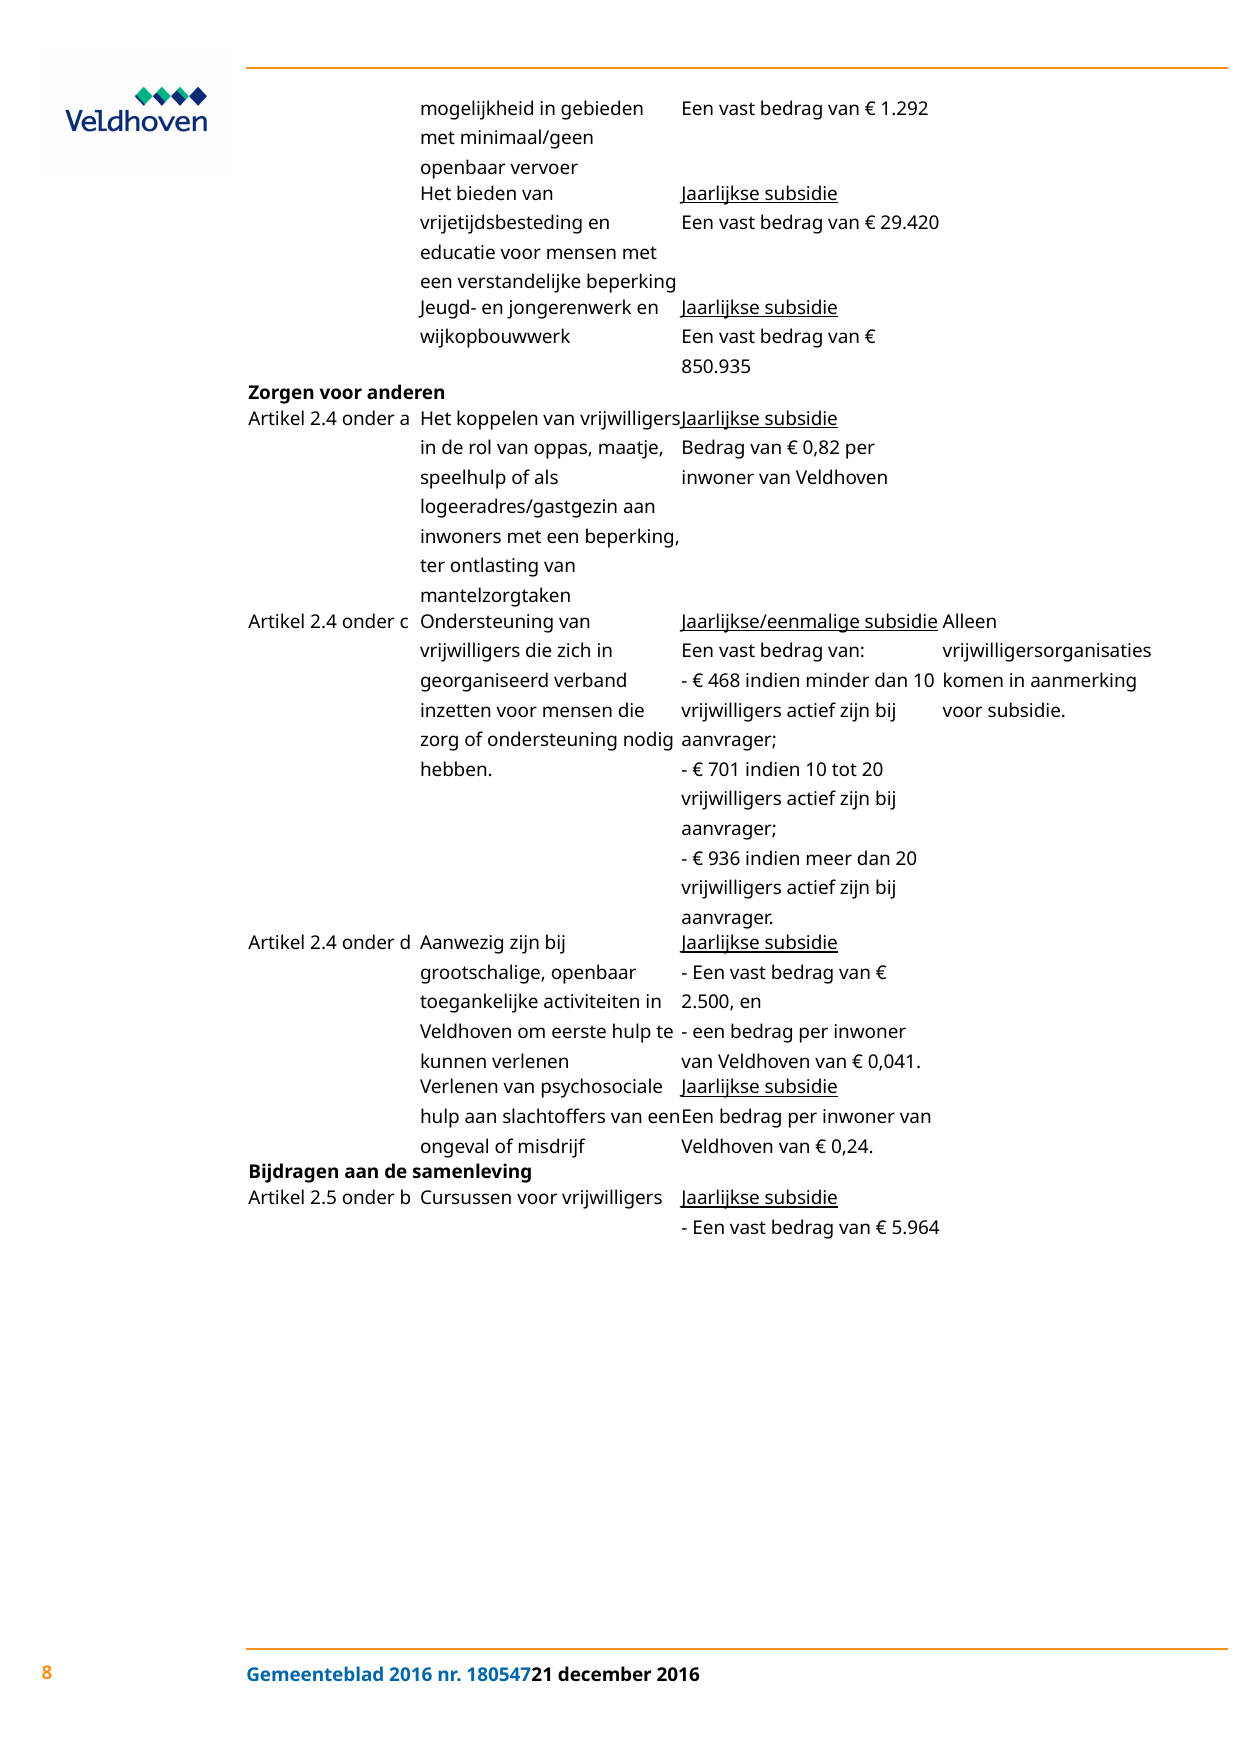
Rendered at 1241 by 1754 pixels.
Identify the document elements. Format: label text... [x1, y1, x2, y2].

table_cell Het bieden van vrijetijdsbesteding en educatie voor mensen met een verstandelijke beperking [420, 180, 681, 294]
table_cell [248, 1074, 420, 1158]
table_cell Artikel 2.4 onder c [248, 608, 420, 929]
table_cell Jaarlijkse/eenmalige subsidie Een vast bedrag van: - € 468 indien minder dan 10 vrijwilligers actief zijn bij aanvrager; - € 701 indien 10 tot 20 vrijwilligers actief zijn bij aanvrager; - € 936 indien meer dan 20 vrijwilligers actief zijn bij aanvrager. [681, 608, 942, 929]
table_cell Alleen vrijwilligersorganisaties komen in aanmerking voor subsidie. [943, 608, 1152, 929]
table_cell Verlenen van psychosociale hulp aan slachtoffers van een ongeval of misdrijf [420, 1074, 681, 1158]
table_cell [248, 180, 420, 294]
table_cell Jaarlijkse subsidie - Een vast bedrag van € 5.964 [681, 1184, 942, 1239]
table_cell Cursussen voor vrijwilligers [420, 1184, 681, 1239]
table_cell Het koppelen van vrijwilligers in de rol van oppas, maatje, speelhulp of als logeeradres/gastgezin aan inwoners met een beperking, ter ontlasting van mantelzorgtaken [420, 405, 681, 608]
table_cell Aanwezig zijn bij grootschalige, openbaar toegankelijke activiteiten in Veldhoven om eerste hulp te kunnen verlenen [420, 930, 681, 1074]
table_cell [943, 1074, 1152, 1158]
table_cell Artikel 2.4 onder d [248, 930, 420, 1074]
table_cell Jeugd- en jongerenwerk en wijkopbouwwerk [420, 294, 681, 379]
table_cell Bijdragen aan de samenleving [248, 1159, 1152, 1184]
table_cell [943, 405, 1152, 608]
table_cell [248, 294, 420, 379]
table_cell Jaarlijkse subsidie Een vast bedrag van € 29.420 [681, 180, 942, 294]
table_cell Jaarlijkse subsidie Bedrag van € 0,82 per inwoner van Veldhoven [681, 405, 942, 608]
picture [41, 47, 231, 172]
table_cell [943, 180, 1152, 294]
table_cell Artikel 2.4 onder a [248, 405, 420, 608]
table_cell Een vast bedrag van € 1.292 [681, 95, 942, 180]
table_cell Jaarlijkse subsidie Een vast bedrag van € 850.935 [681, 294, 942, 379]
table_cell Artikel 2.5 onder b [248, 1184, 420, 1239]
table_cell [943, 95, 1152, 180]
table_cell Zorgen voor anderen [248, 379, 1152, 405]
table_cell [943, 1184, 1152, 1239]
table_cell Jaarlijkse subsidie - Een vast bedrag van € 2.500, en - een bedrag per inwoner van Veldhoven van € 0,041. [681, 930, 942, 1074]
table_cell Jaarlijkse subsidie Een bedrag per inwoner van Veldhoven van € 0,24. [681, 1074, 942, 1158]
table_cell mogelijkheid in gebieden met minimaal/geen openbaar vervoer [420, 95, 681, 180]
table_cell Ondersteuning van vrijwilligers die zich in georganiseerd verband inzetten voor mensen die zorg of ondersteuning nodig hebben. [420, 608, 681, 929]
table_cell [943, 294, 1152, 379]
table_cell [943, 930, 1152, 1074]
table_cell [248, 95, 420, 180]
